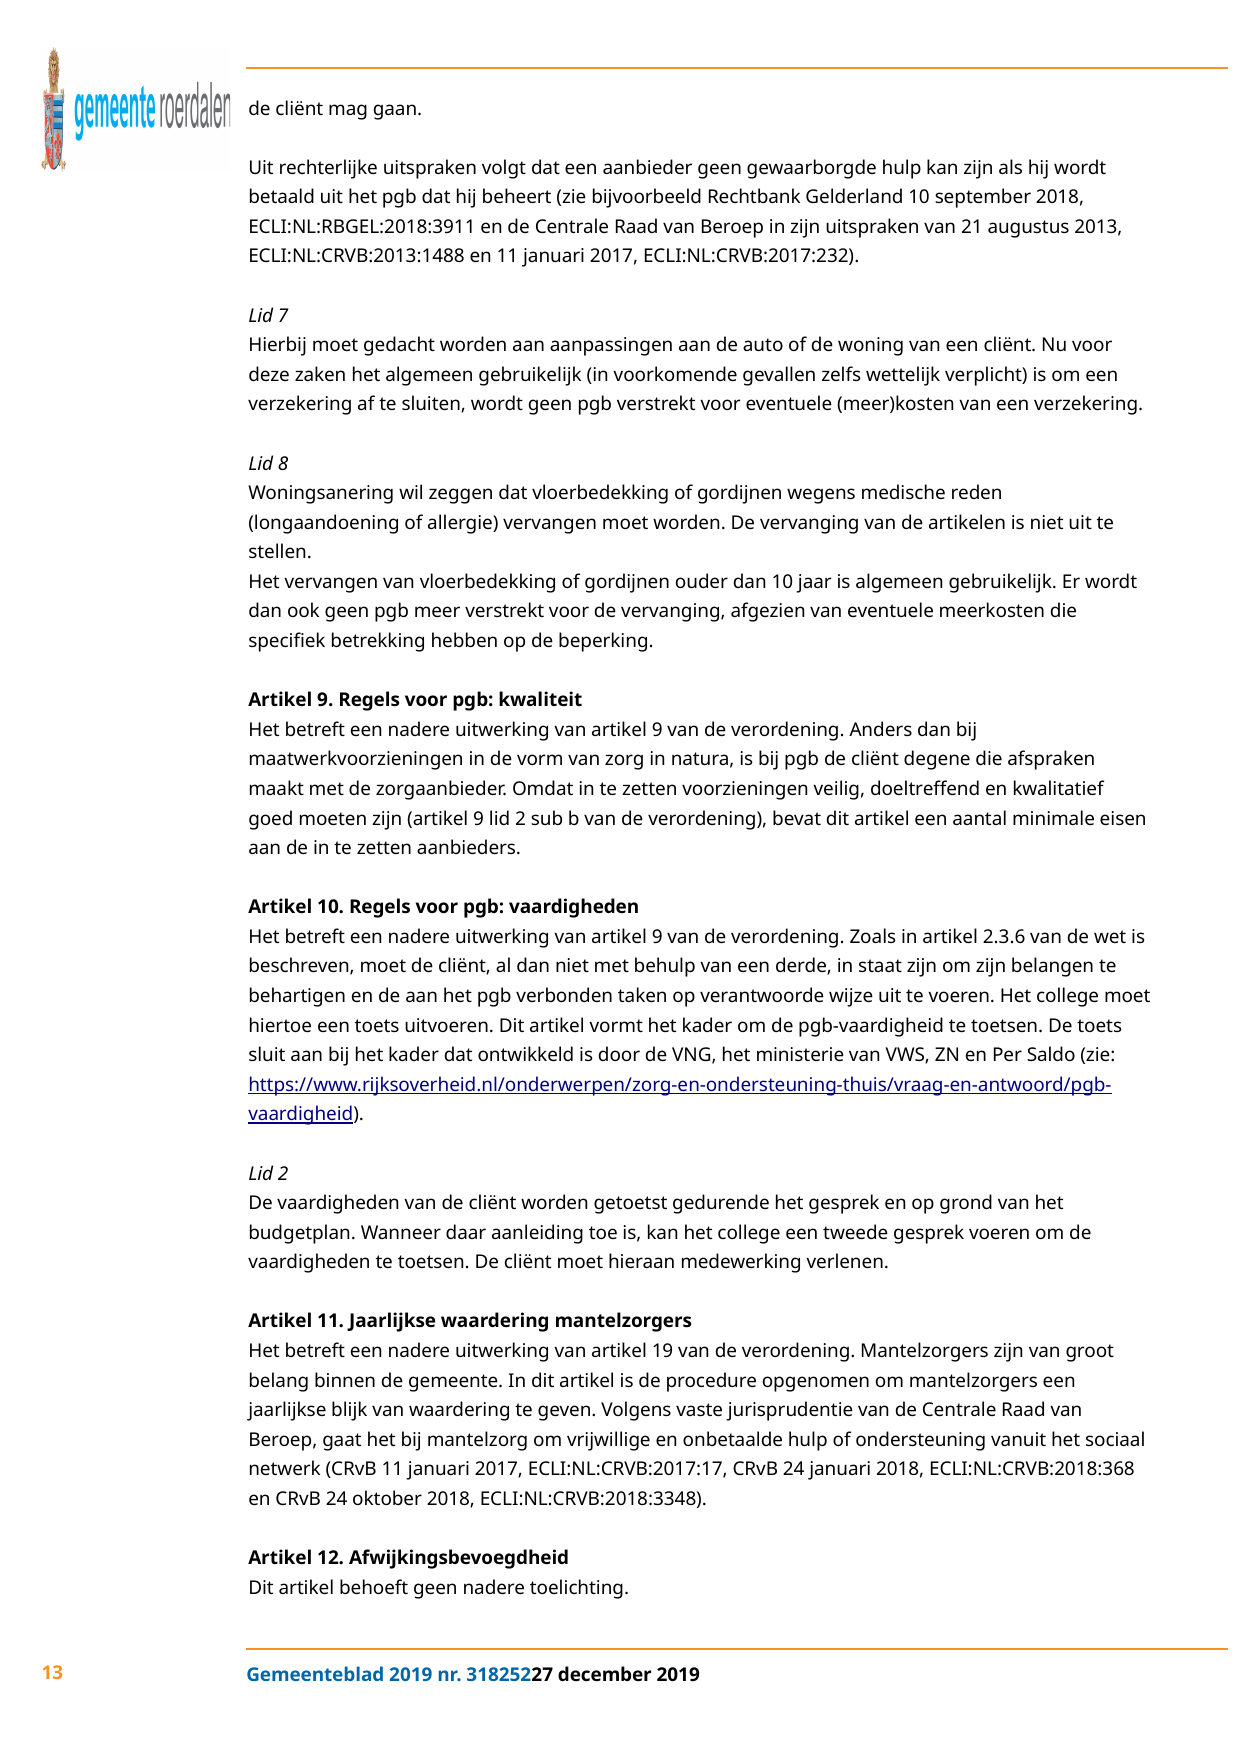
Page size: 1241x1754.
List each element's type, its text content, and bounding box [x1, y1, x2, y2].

text Het betreft een nadere uitwerking van artikel 19 van de verordening. Mantelzorgers zijn van groot belang binnen de gemeente. In dit artikel is de procedure opgenomen om mantelzorgers een jaarlijkse blijk van waardering te geven. Volgens vaste jurisprudentie van de Centrale Raad van Beroep, gaat het bij mantelzorg om vrijwillige en onbetaalde hulp of ondersteuning vanuit het sociaal netwerk (CRvB 11 januari 2017, ECLI:NL:CRVB:2017:17, CRvB 24 januari 2018, ECLI:NL:CRVB:2018:368 en CRvB 24 oktober 2018, ECLI:NL:CRVB:2018:3348). [248, 1337, 1152, 1511]
text Lid 7 [248, 302, 1152, 328]
text Artikel 12. Afwijkingsbevoegdheid [248, 1544, 1152, 1570]
text Het betreft een nadere uitwerking van artikel 9 van de verordening. Anders dan bij maatwerkvoorzieningen in de vorm van zorg in natura, is bij pgb de cliënt degene die afspraken maakt met de zorgaanbieder. Omdat in te zetten voorzieningen veilig, doeltreffend en kwalitatief goed moeten zijn (artikel 9 lid 2 sub b van de verordening), bevat dit artikel een aantal minimale eisen aan de in te zetten aanbieders. [248, 716, 1152, 860]
picture [41, 47, 231, 172]
text Artikel 9. Regels voor pgb: kwaliteit [248, 686, 1152, 712]
text de cliënt mag gaan. [248, 95, 1152, 121]
text Artikel 11. Jaarlijkse waardering mantelzorgers [248, 1308, 1152, 1333]
text De vaardigheden van de cliënt worden getoetst gedurende het gesprek en op grond van het budgetplan. Wanneer daar aanleiding toe is, kan het college een tweede gesprek voeren om de vaardigheden te toetsen. De cliënt moet hieraan medewerking verlenen. [248, 1189, 1152, 1274]
text Artikel 10. Regels voor pgb: vaardigheden [248, 893, 1152, 919]
text Hierbij moet gedacht worden aan aanpassingen aan de auto of de woning van een cliënt. Nu voor deze zaken het algemeen gebruikelijk (in voorkomende gevallen zelfs wettelijk verplicht) is om een verzekering af te sluiten, wordt geen pgb verstrekt voor eventuele (meer)kosten van een verzekering. [248, 331, 1152, 416]
text Lid 2 [248, 1160, 1152, 1186]
text Het betreft een nadere uitwerking van artikel 9 van de verordening. Zoals in artikel 2.3.6 van de wet is beschreven, moet de cliënt, al dan niet met behulp van een derde, in staat zijn om zijn belangen te behartigen en de aan het pgb verbonden taken op verantwoorde wijze uit te voeren. Het college moet hiertoe een toets uitvoeren. Dit artikel vormt het kader om de pgb-vaardigheid te toetsen. De toets sluit aan bij het kader dat ontwikkeld is door de VNG, het ministerie van VWS, ZN en Per Saldo (zie: https://www.rijksoverheid.nl/onderwerpen/zorg-en-ondersteuning-thuis/vraag-en-antwoord/pgb-vaardigheid). [248, 923, 1152, 1126]
text Woningsanering wil zeggen dat vloerbedekking of gordijnen wegens medische reden (longaandoening of allergie) vervangen moet worden. De vervanging van de artikelen is niet uit te stellen. [248, 479, 1152, 564]
text Lid 8 [248, 450, 1152, 476]
text Het vervangen van vloerbedekking of gordijnen ouder dan 10 jaar is algemeen gebruikelijk. Er wordt dan ook geen pgb meer verstrekt voor de vervanging, afgezien van eventuele meerkosten die specifiek betrekking hebben op de beperking. [248, 568, 1152, 653]
text Uit rechterlijke uitspraken volgt dat een aanbieder geen gewaarborgde hulp kan zijn als hij wordt betaald uit het pgb dat hij beheert (zie bijvoorbeeld Rechtbank Gelderland 10 september 2018, ECLI:NL:RBGEL:2018:3911 en de Centrale Raad van Beroep in zijn uitspraken van 21 augustus 2013, ECLI:NL:CRVB:2013:1488 en 11 januari 2017, ECLI:NL:CRVB:2017:232). [248, 154, 1152, 268]
text Dit artikel behoeft geen nadere toelichting. [248, 1574, 1152, 1600]
